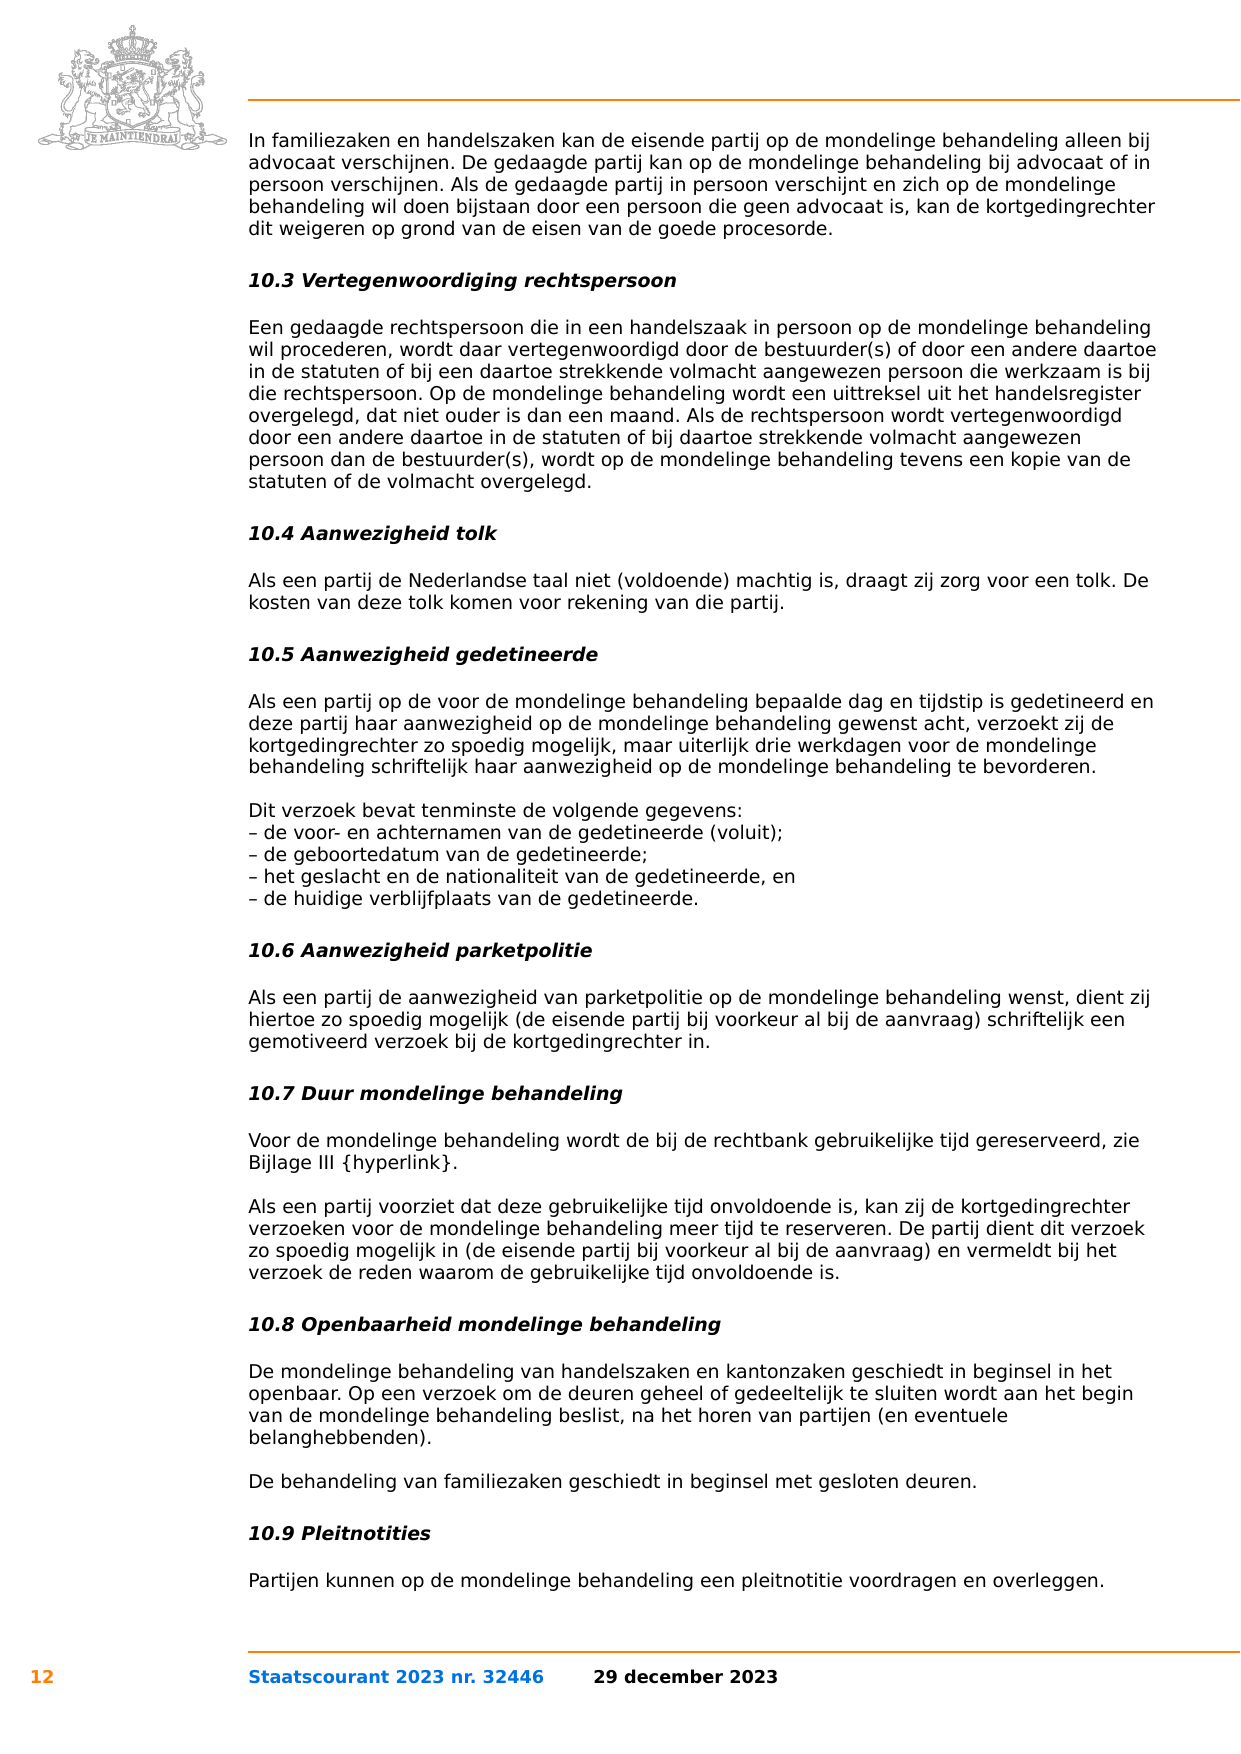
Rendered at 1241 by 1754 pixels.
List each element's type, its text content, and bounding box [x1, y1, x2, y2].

subtitle 10.6 Aanwezigheid parketpolitie [248, 940, 1163, 962]
text – de huidige verblijfplaats van de gedetineerde. [248, 888, 1163, 910]
subtitle 10.5 Aanwezigheid gedetineerde [248, 643, 1163, 666]
text Als een partij voorziet dat deze gebruikelijke tijd onvoldoende is, kan zij de kortgedingrechter verzoeken voor de mondelinge behandeling meer tijd te reserveren. De partij dient dit verzoek zo spoedig mogelijk in (de eisende partij bij voorkeur al bij de aanvraag) en vermeldt bij het verzoek de reden waarom de gebruikelijke tijd onvoldoende is. [248, 1196, 1163, 1284]
text – de voor- en achternamen van de gedetineerde (voluit); [248, 822, 1163, 844]
text Als een partij de aanwezigheid van parketpolitie op de mondelinge behandeling wenst, dient zij hiertoe zo spoedig mogelijk (de eisende partij bij voorkeur al bij de aanvraag) schriftelijk een gemotiveerd verzoek bij de kortgedingrechter in. [248, 987, 1163, 1053]
subtitle 10.3 Vertegenwoordiging rechtspersoon [248, 270, 1163, 292]
text Partijen kunnen op de mondelinge behandeling een pleitnotitie voordragen en overleggen. [248, 1569, 1163, 1592]
text Als een partij op de voor de mondelinge behandeling bepaalde dag en tijdstip is gedetineerd en deze partij haar aanwezigheid op de mondelinge behandeling gewenst acht, verzoekt zij de kortgedingrechter zo spoedig mogelijk, maar uiterlijk drie werkdagen voor de mondelinge behandeling schriftelijk haar aanwezigheid op de mondelinge behandeling te bevorderen. [248, 691, 1163, 778]
text Een gedaagde rechtspersoon die in een handelszaak in persoon op de mondelinge behandeling wil procederen, wordt daar vertegenwoordigd door de bestuurder(s) of door een andere daartoe in de statuten of bij een daartoe strekkende volmacht aangewezen persoon die werkzaam is bij die rechtspersoon. Op de mondelinge behandeling wordt een uittreksel uit het handelsregister overgelegd, dat niet ouder is dan een maand. Als de rechtspersoon wordt vertegenwoordigd door een andere daartoe in de statuten of bij daartoe strekkende volmacht aangewezen persoon dan de bestuurder(s), wordt op de mondelinge behandeling tevens een kopie van de statuten of de volmacht overgelegd. [248, 317, 1163, 493]
text Dit verzoek bevat tenminste de volgende gegevens: [248, 800, 1163, 822]
text Voor de mondelinge behandeling wordt de bij de rechtbank gebruikelijke tijd gereserveerd, zie Bijlage III {hyperlink}. [248, 1130, 1163, 1174]
picture [38, 25, 227, 150]
subtitle 10.7 Duur mondelinge behandeling [248, 1083, 1163, 1105]
text – de geboortedatum van de gedetineerde; [248, 844, 1163, 866]
text De behandeling van familiezaken geschiedt in beginsel met gesloten deuren. [248, 1471, 1163, 1493]
subtitle 10.8 Openbaarheid mondelinge behandeling [248, 1314, 1163, 1336]
subtitle 10.9 Pleitnotities [248, 1523, 1163, 1544]
text In familiezaken en handelszaken kan de eisende partij op de mondelinge behandeling alleen bij advocaat verschijnen. De gedaagde partij kan op de mondelinge behandeling bij advocaat of in persoon verschijnen. Als de gedaagde partij in persoon verschijnt en zich op de mondelinge behandeling wil doen bijstaan door een persoon die geen advocaat is, kan de kortgedingrechter dit weigeren op grond van de eisen van de goede procesorde. [248, 130, 1163, 240]
subtitle 10.4 Aanwezigheid tolk [248, 523, 1163, 544]
text De mondelinge behandeling van handelszaken en kantonzaken geschiedt in beginsel in het openbaar. Op een verzoek om de deuren geheel of gedeeltelijk te sluiten wordt aan het begin van de mondelinge behandeling beslist, na het horen van partijen (en eventuele belanghebbenden). [248, 1361, 1163, 1449]
text Als een partij de Nederlandse taal niet (voldoende) machtig is, draagt zij zorg voor een tolk. De kosten van deze tolk komen voor rekening van die partij. [248, 569, 1163, 613]
text – het geslacht en de nationaliteit van de gedetineerde, en [248, 866, 1163, 888]
